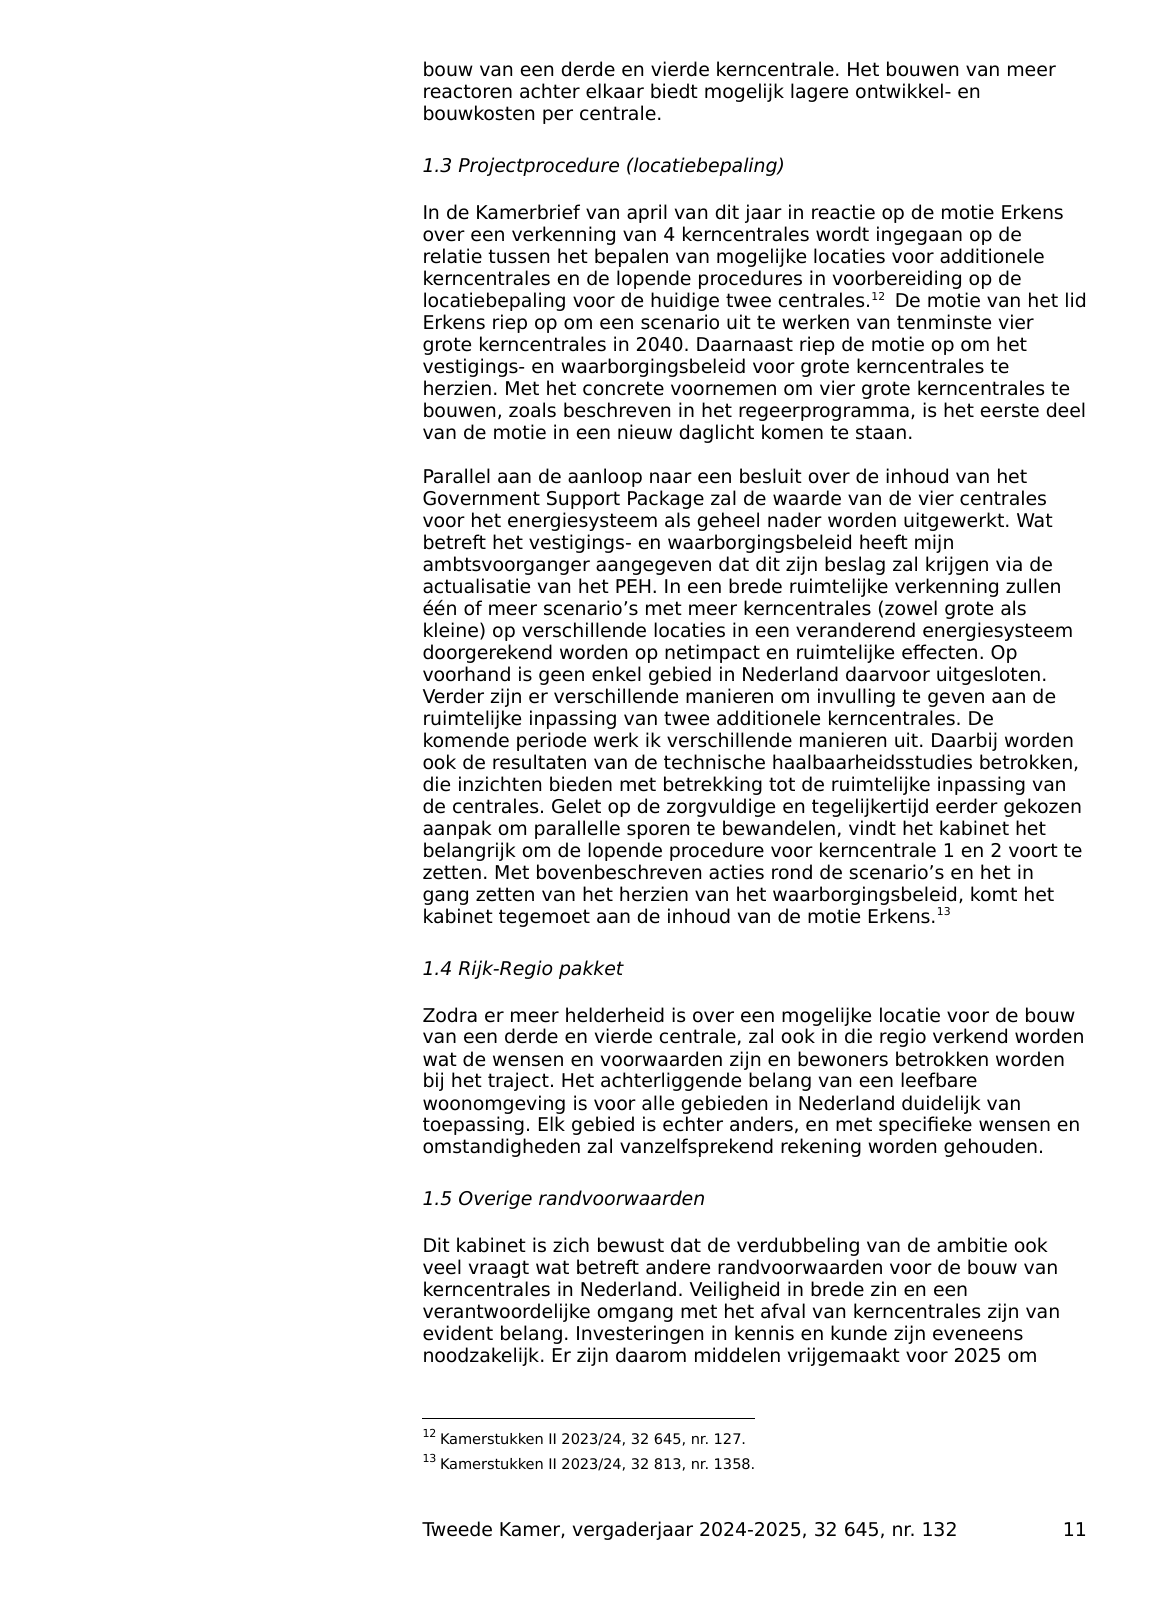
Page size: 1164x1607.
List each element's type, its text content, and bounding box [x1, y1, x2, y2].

text Kamerstukken II 2023/24, 32 645, nr. 127. [422, 1427, 1087, 1449]
text Dit kabinet is zich bewust dat de verdubbeling van de ambitie ook veel vraagt wat betreft andere randvoorwaarden voor de bouw van kerncentrales in Nederland. Veiligheid in brede zin en een verantwoordelijke omgang met het afval van kerncentrales zijn van evident belang. Investeringen in kennis en kunde zijn eveneens noodzakelijk. Er zijn daarom middelen vrijgemaakt voor 2025 om [422, 1235, 1087, 1367]
text bouw van een derde en vierde kerncentrale. Het bouwen van meer reactoren achter elkaar biedt mogelijk lagere ontwikkel- en bouwkosten per centrale. [422, 59, 1087, 125]
text In de Kamerbrief van april van dit jaar in reactie op de motie Erkens over een verkenning van 4 kerncentrales wordt ingegaan op de relatie tussen het bepalen van mogelijke locaties voor additionele kerncentrales en de lopende procedures in voorbereiding op de locatiebepaling voor de huidige twee centrales. De motie van het lid Erkens riep op om een scenario uit te werken van tenminste vier grote kerncentrales in 2040. Daarnaast riep de motie op om het vestigings- en waarborgingsbeleid voor grote kerncentrales te herzien. Met het concrete voornemen om vier grote kerncentrales te bouwen, zoals beschreven in het regeerprogramma, is het eerste deel van de motie in een nieuw daglicht komen te staan. [422, 202, 1087, 444]
text Zodra er meer helderheid is over een mogelijke locatie voor de bouw van een derde en vierde centrale, zal ook in die regio verkend worden wat de wensen en voorwaarden zijn en bewoners betrokken worden bij het traject. Het achterliggende belang van een leefbare woonomgeving is voor alle gebieden in Nederland duidelijk van toepassing. Elk gebied is echter anders, en met specifieke wensen en omstandigheden zal vanzelfsprekend rekening worden gehouden. [422, 1004, 1087, 1158]
subtitle 1.4 Rijk-Regio pakket [422, 957, 1087, 979]
text Parallel aan de aanloop naar een besluit over de inhoud van het Government Support Package zal de waarde van de vier centrales voor het energiesysteem als geheel nader worden uitgewerkt. Wat betreft het vestigings- en waarborgingsbeleid heeft mijn ambtsvoorganger aangegeven dat dit zijn beslag zal krijgen via de actualisatie van het PEH. In een brede ruimtelijke verkenning zullen één of meer scenario’s met meer kerncentrales (zowel grote als kleine) op verschillende locaties in een veranderend energiesysteem doorgerekend worden op netimpact en ruimtelijke effecten. Op voorhand is geen enkel gebied in Nederland daarvoor uitgesloten. Verder zijn er verschillende manieren om invulling te geven aan de ruimtelijke inpassing van twee additionele kerncentrales. De komende periode werk ik verschillende manieren uit. Daarbij worden ook de resultaten van de technische haalbaarheidsstudies betrokken, die inzichten bieden met betrekking tot de ruimtelijke inpassing van de centrales. Gelet op de zorgvuldige en tegelijkertijd eerder gekozen aanpak om parallelle sporen te bewandelen, vindt het kabinet het belangrijk om de lopende procedure voor kerncentrale 1 en 2 voort te zetten. Met bovenbeschreven acties rond de scenario’s en het in gang zetten van het herzien van het waarborgingsbeleid, komt het kabinet tegemoet aan de inhoud van de motie Erkens. [422, 466, 1087, 927]
subtitle 1.5 Overige randvoorwaarden [422, 1188, 1087, 1210]
text Kamerstukken II 2023/24, 32 813, nr. 1358. [422, 1452, 1087, 1474]
subtitle 1.3 Projectprocedure (locatiebepaling) [422, 155, 1087, 177]
